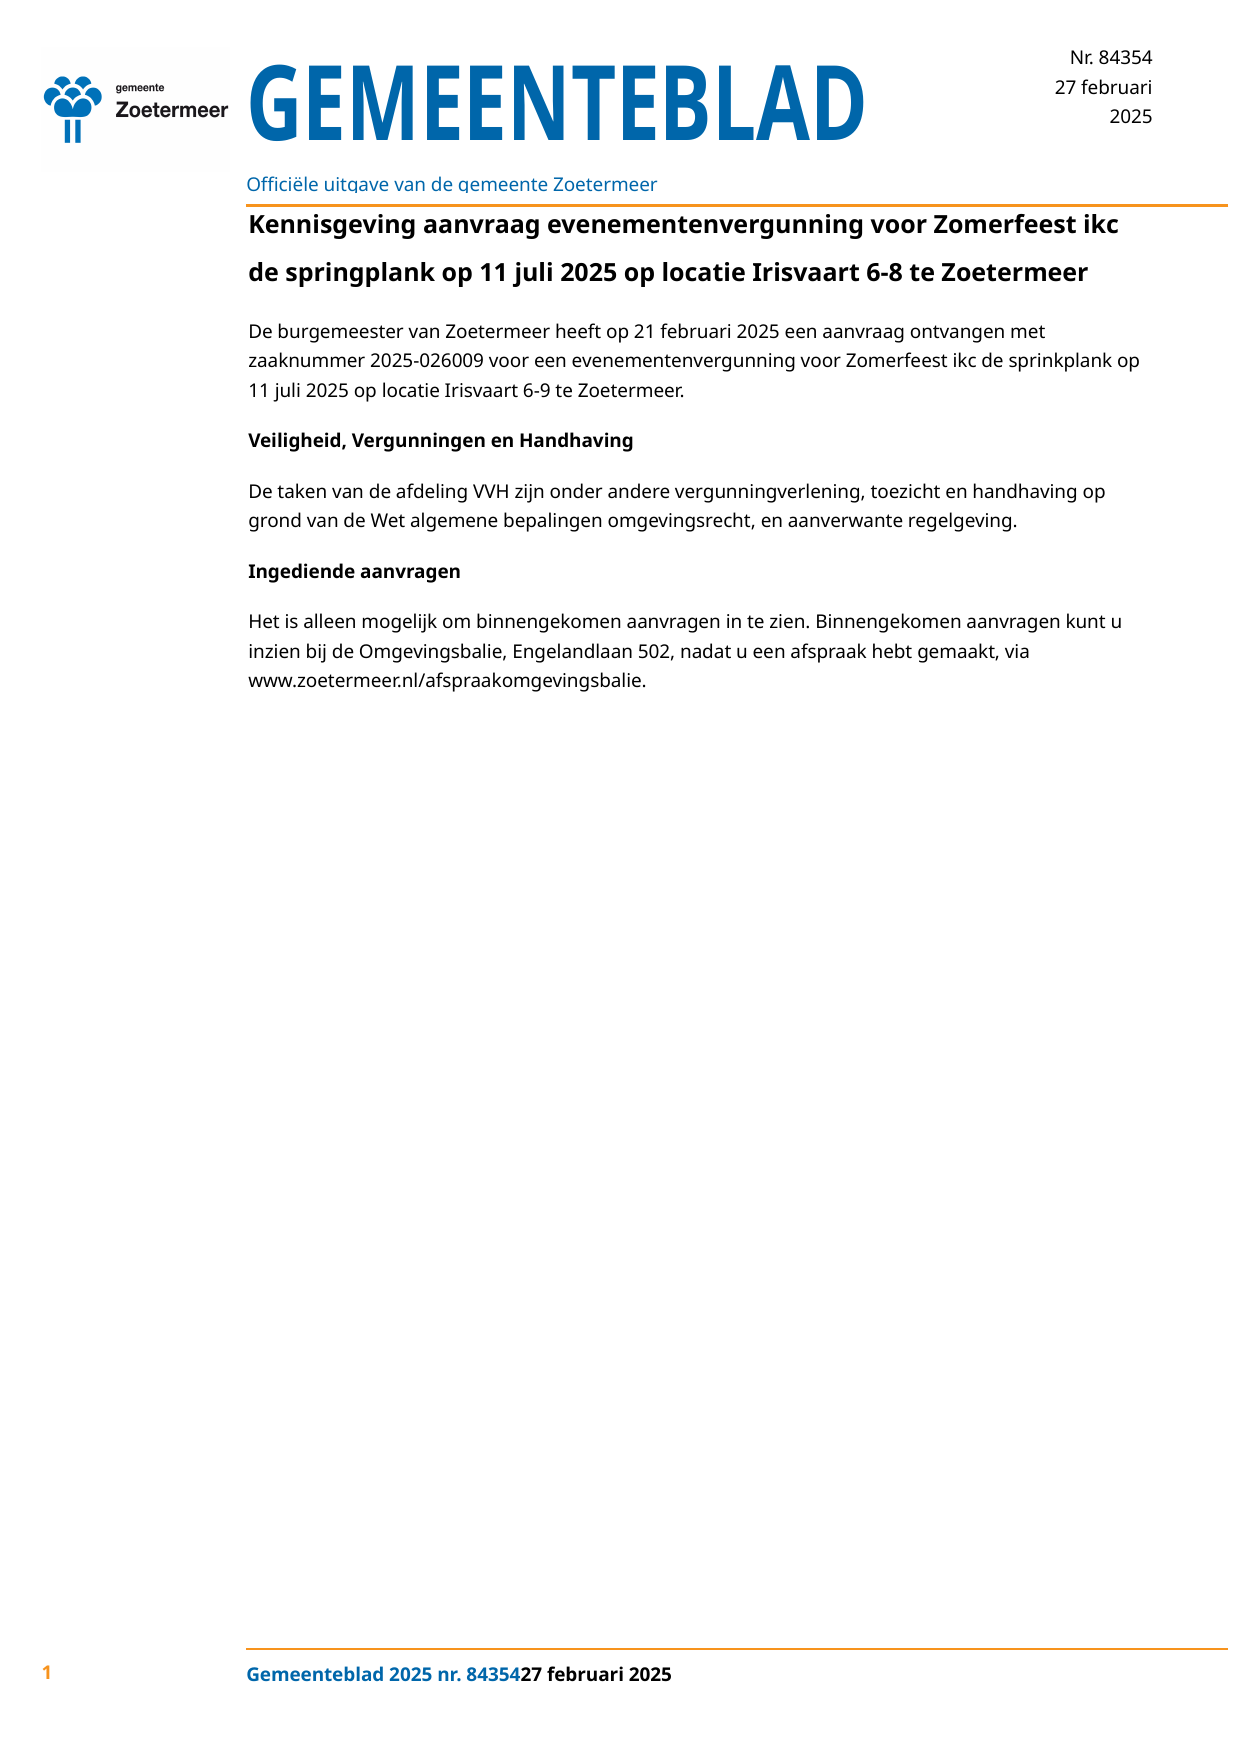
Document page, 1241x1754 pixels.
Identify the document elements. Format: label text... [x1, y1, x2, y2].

text De taken van de afdeling VVH zijn onder andere vergunningverlening, toezicht en handhaving op grond van de Wet algemene bepalingen omgevingsrecht, en aanverwante regelgeving. [248, 478, 1152, 533]
text Kennisgeving aanvraag evenementenvergunning voor Zomerfeest ikc de springplank op 11 juli 2025 op locatie Irisvaart 6-8 te Zoetermeer [248, 207, 1152, 288]
text Ingediende aanvragen [248, 558, 1152, 584]
picture [41, 47, 231, 172]
text De burgemeester van Zoetermeer heeft op 21 februari 2025 een aanvraag ontvangen met zaaknummer 2025-026009 voor een evenementenvergunning voor Zomerfeest ikc de sprinkplank op 11 juli 2025 op locatie Irisvaart 6-9 te Zoetermeer. [248, 318, 1152, 403]
text Veiligheid, Vergunningen en Handhaving [248, 427, 1152, 453]
text Het is alleen mogelijk om binnengekomen aanvragen in te zien. Binnengekomen aanvragen kunt u inzien bij de Omgevingsbalie, Engelandlaan 502, nadat u een afspraak hebt gemaakt, via www.zoetermeer.nl/afspraakomgevingsbalie. [248, 608, 1152, 693]
